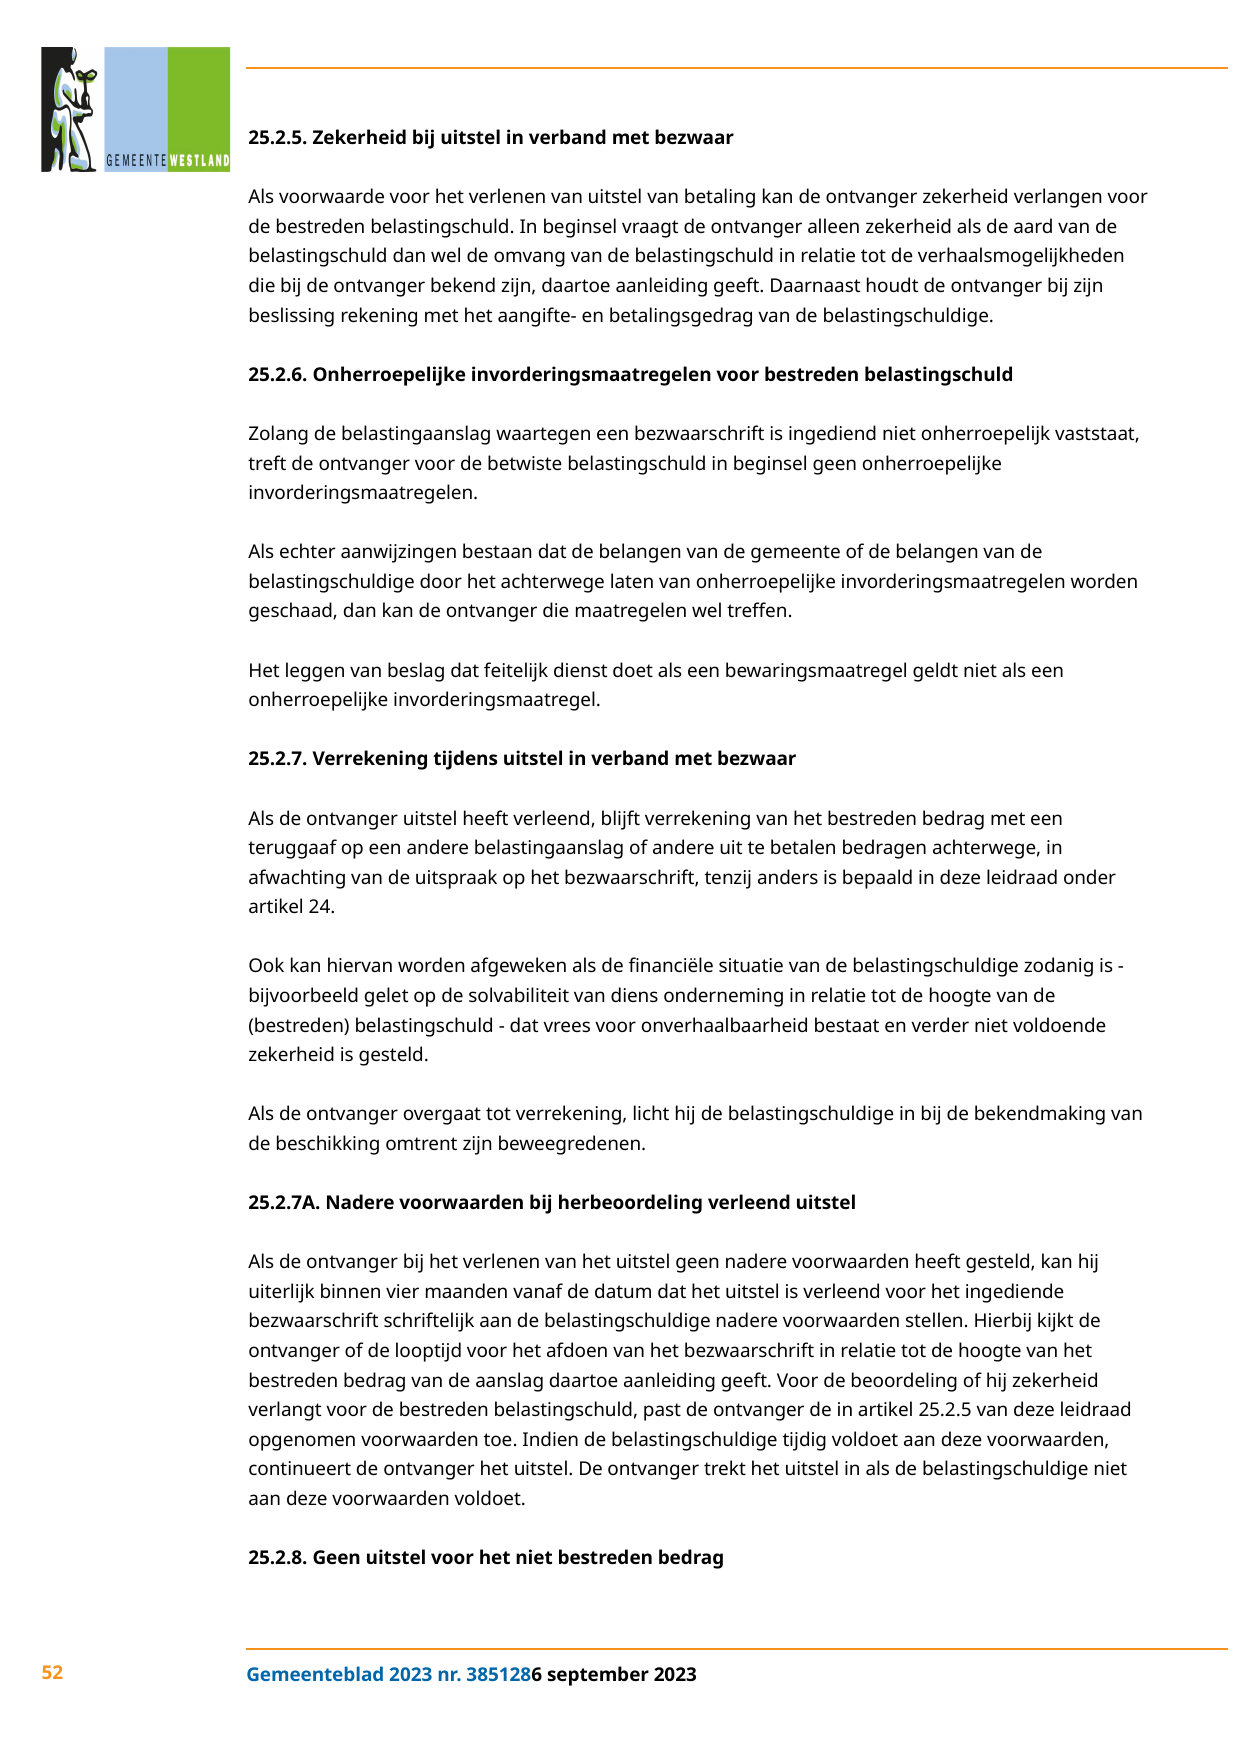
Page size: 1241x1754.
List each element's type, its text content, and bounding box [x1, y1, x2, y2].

text 25.2.8. Geen uitstel voor het niet bestreden bedrag [248, 1544, 1152, 1570]
text Als de ontvanger uitstel heeft verleend, blijft verrekening van het bestreden bedrag met een teruggaaf op een andere belastingaanslag of andere uit te betalen bedragen achterwege, in afwachting van de uitspraak op het bezwaarschrift, tenzij anders is bepaald in deze leidraad onder artikel 24. [248, 805, 1152, 919]
text 25.2.7. Verrekening tijdens uitstel in verband met bezwaar [248, 746, 1152, 771]
text 25.2.6. Onherroepelijke invorderingsmaatregelen voor bestreden belastingschuld [248, 361, 1152, 387]
text Zolang de belastingaanslag waartegen een bezwaarschrift is ingediend niet onherroepelijk vaststaat, treft de ontvanger voor de betwiste belastingschuld in beginsel geen onherroepelijke invorderingsmaatregelen. [248, 420, 1152, 505]
text Als de ontvanger bij het verlenen van het uitstel geen nadere voorwaarden heeft gesteld, kan hij uiterlijk binnen vier maanden vanaf de datum dat het uitstel is verleend voor het ingediende bezwaarschrift schriftelijk aan de belastingschuldige nadere voorwaarden stellen. Hierbij kijkt de ontvanger of de looptijd voor het afdoen van het bezwaarschrift in relatie tot de hoogte van het bestreden bedrag van de aanslag daartoe aanleiding geeft. Voor de beoordeling of hij zekerheid verlangt voor de bestreden belastingschuld, past de ontvanger de in artikel 25.2.5 van deze leidraad opgenomen voorwaarden toe. Indien de belastingschuldige tijdig voldoet aan deze voorwaarden, continueert de ontvanger het uitstel. De ontvanger trekt het uitstel in als de belastingschuldige niet aan deze voorwaarden voldoet. [248, 1248, 1152, 1511]
text Als de ontvanger overgaat tot verrekening, licht hij de belastingschuldige in bij de bekendmaking van de beschikking omtrent zijn beweegredenen. [248, 1101, 1152, 1156]
text Als voorwaarde voor het verlenen van uitstel van betaling kan de ontvanger zekerheid verlangen voor de bestreden belastingschuld. In beginsel vraagt de ontvanger alleen zekerheid als de aard van de belastingschuld dan wel de omvang van de belastingschuld in relatie tot de verhaalsmogelijkheden die bij de ontvanger bekend zijn, daartoe aanleiding geeft. Daarnaast houdt de ontvanger bij zijn beslissing rekening met het aangifte- en betalingsgedrag van de belastingschuldige. [248, 183, 1152, 328]
text Als echter aanwijzingen bestaan dat de belangen van de gemeente of de belangen van de belastingschuldige door het achterwege laten van onherroepelijke invorderingsmaatregelen worden geschaad, dan kan de ontvanger die maatregelen wel treffen. [248, 538, 1152, 623]
text 25.2.5. Zekerheid bij uitstel in verband met bezwaar [248, 124, 1152, 150]
text Ook kan hiervan worden afgeweken als de financiële situatie van de belastingschuldige zodanig is - bijvoorbeeld gelet op de solvabiliteit van diens onderneming in relatie tot de hoogte van de (bestreden) belastingschuld - dat vrees voor onverhaalbaarheid bestaat en verder niet voldoende zekerheid is gesteld. [248, 953, 1152, 1067]
text Het leggen van beslag dat feitelijk dienst doet als een bewaringsmaatregel geldt niet als een onherroepelijke invorderingsmaatregel. [248, 657, 1152, 712]
text 25.2.7A. Nadere voorwaarden bij herbeoordeling verleend uitstel [248, 1189, 1152, 1215]
picture [41, 47, 231, 172]
